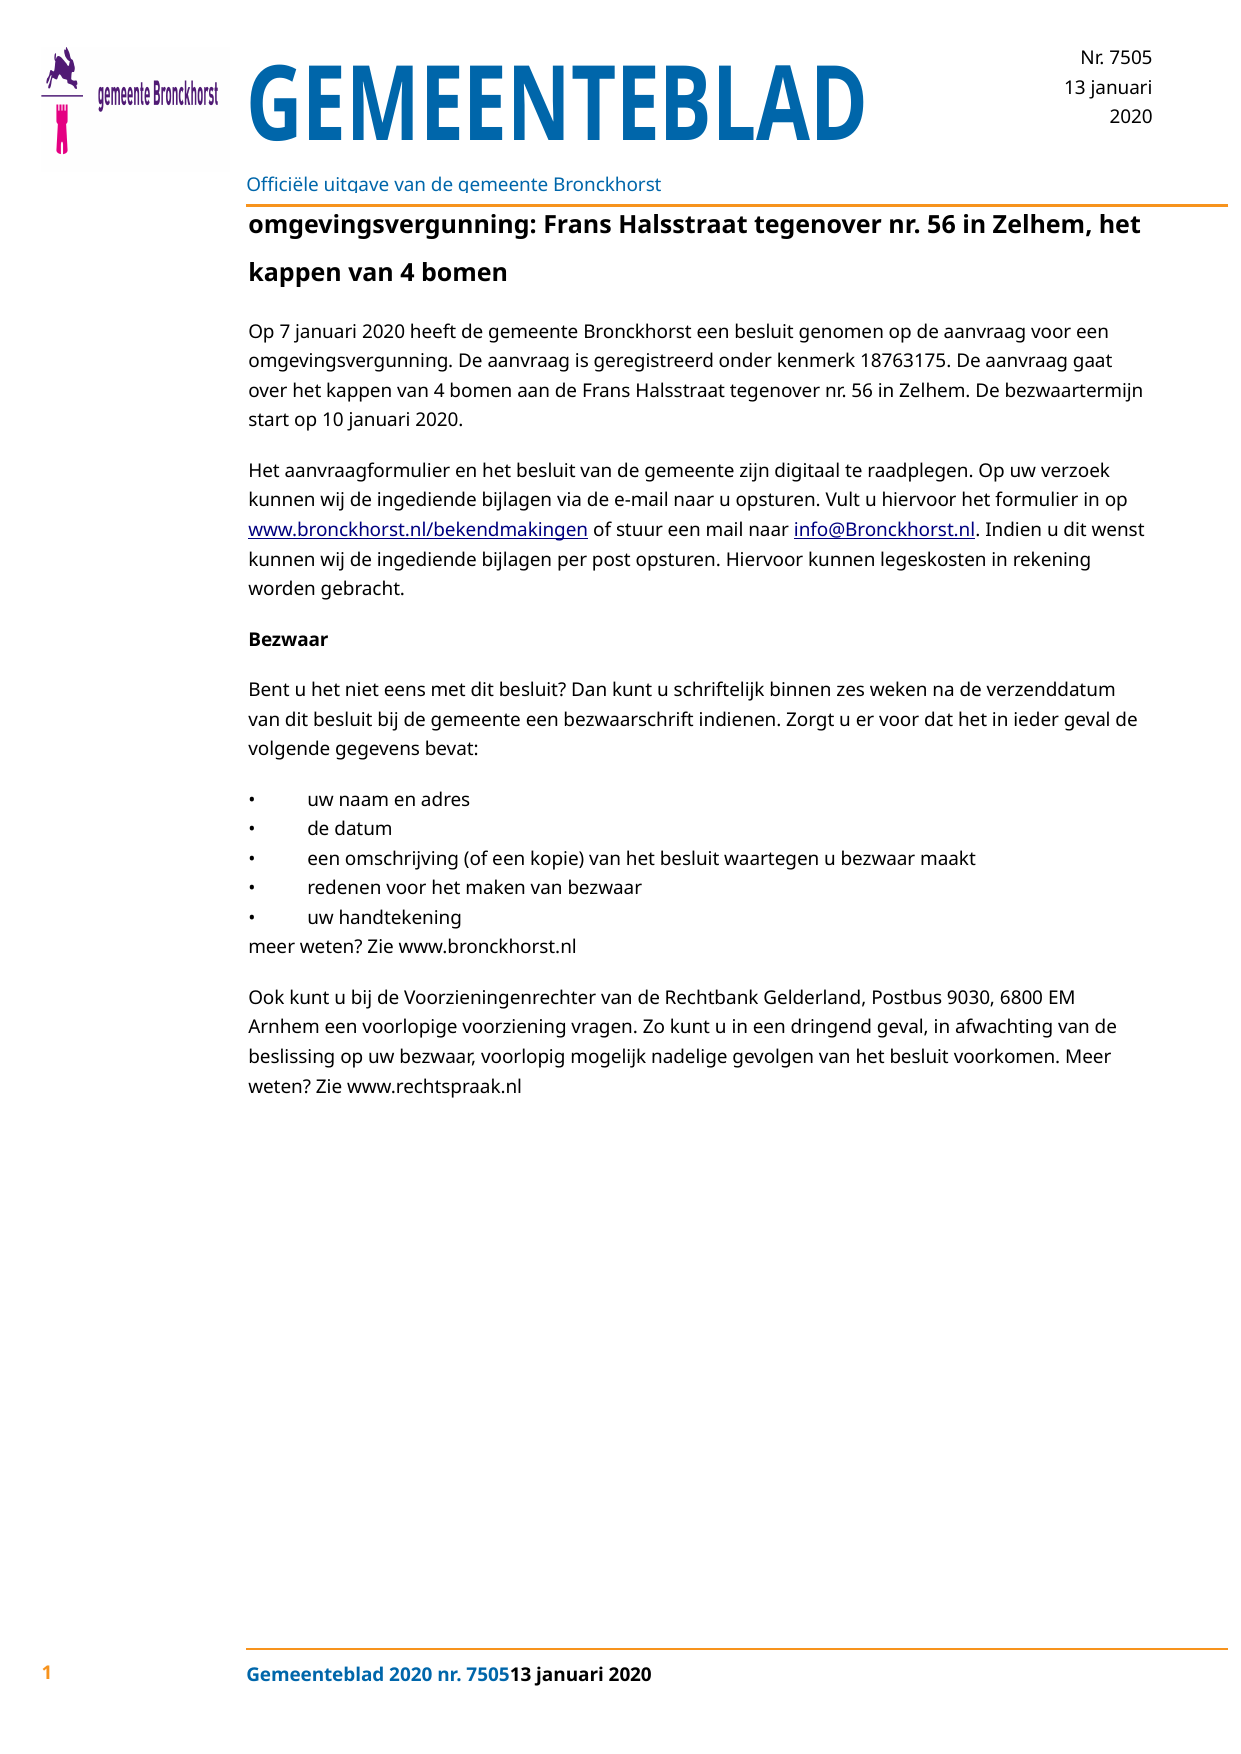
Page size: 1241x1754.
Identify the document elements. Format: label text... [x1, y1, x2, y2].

list uw naam en adres [248, 786, 1152, 812]
text Bent u het niet eens met dit besluit? Dan kunt u schriftelijk binnen zes weken na de verzenddatum van dit besluit bij de gemeente een bezwaarschrift indienen. Zorgt u er voor dat het in ieder geval de volgende gegevens bevat: [248, 676, 1152, 761]
text Bezwaar [248, 626, 1152, 652]
text meer weten? Zie www.bronckhorst.nl [248, 934, 1152, 959]
list uw handtekening [248, 904, 1152, 930]
text Op 7 januari 2020 heeft de gemeente Bronckhorst een besluit genomen op de aanvraag voor een omgevingsvergunning. De aanvraag is geregistreerd onder kenmerk 18763175. De aanvraag gaat over het kappen van 4 bomen aan de Frans Halsstraat tegenover nr. 56 in Zelhem. De bezwaartermijn start op 10 januari 2020. [248, 318, 1152, 432]
text Ook kunt u bij de Voorzieningenrechter van de Rechtbank Gelderland, Postbus 9030, 6800 EM Arnhem een voorlopige voorziening vragen. Zo kunt u in een dringend geval, in afwachting van de beslissing op uw bezwaar, voorlopig mogelijk nadelige gevolgen van het besluit voorkomen. Meer weten? Zie www.rechtspraak.nl [248, 984, 1152, 1099]
list een omschrijving (of een kopie) van het besluit waartegen u bezwaar maakt [248, 845, 1152, 871]
text omgevingsvergunning: Frans Halsstraat tegenover nr. 56 in Zelhem, het kappen van 4 bomen [248, 207, 1152, 288]
picture [41, 47, 231, 172]
list redenen voor het maken van bezwaar [248, 874, 1152, 900]
text Het aanvraagformulier en het besluit van de gemeente zijn digitaal te raadplegen. Op uw verzoek kunnen wij de ingediende bijlagen via de e-mail naar u opsturen. Vult u hiervoor het formulier in op www.bronckhorst.nl/bekendmakingen of stuur een mail naar info@Bronckhorst.nl. Indien u dit wenst kunnen wij de ingediende bijlagen per post opsturen. Hiervoor kunnen legeskosten in rekening worden gebracht. [248, 457, 1152, 601]
list de datum [248, 815, 1152, 841]
